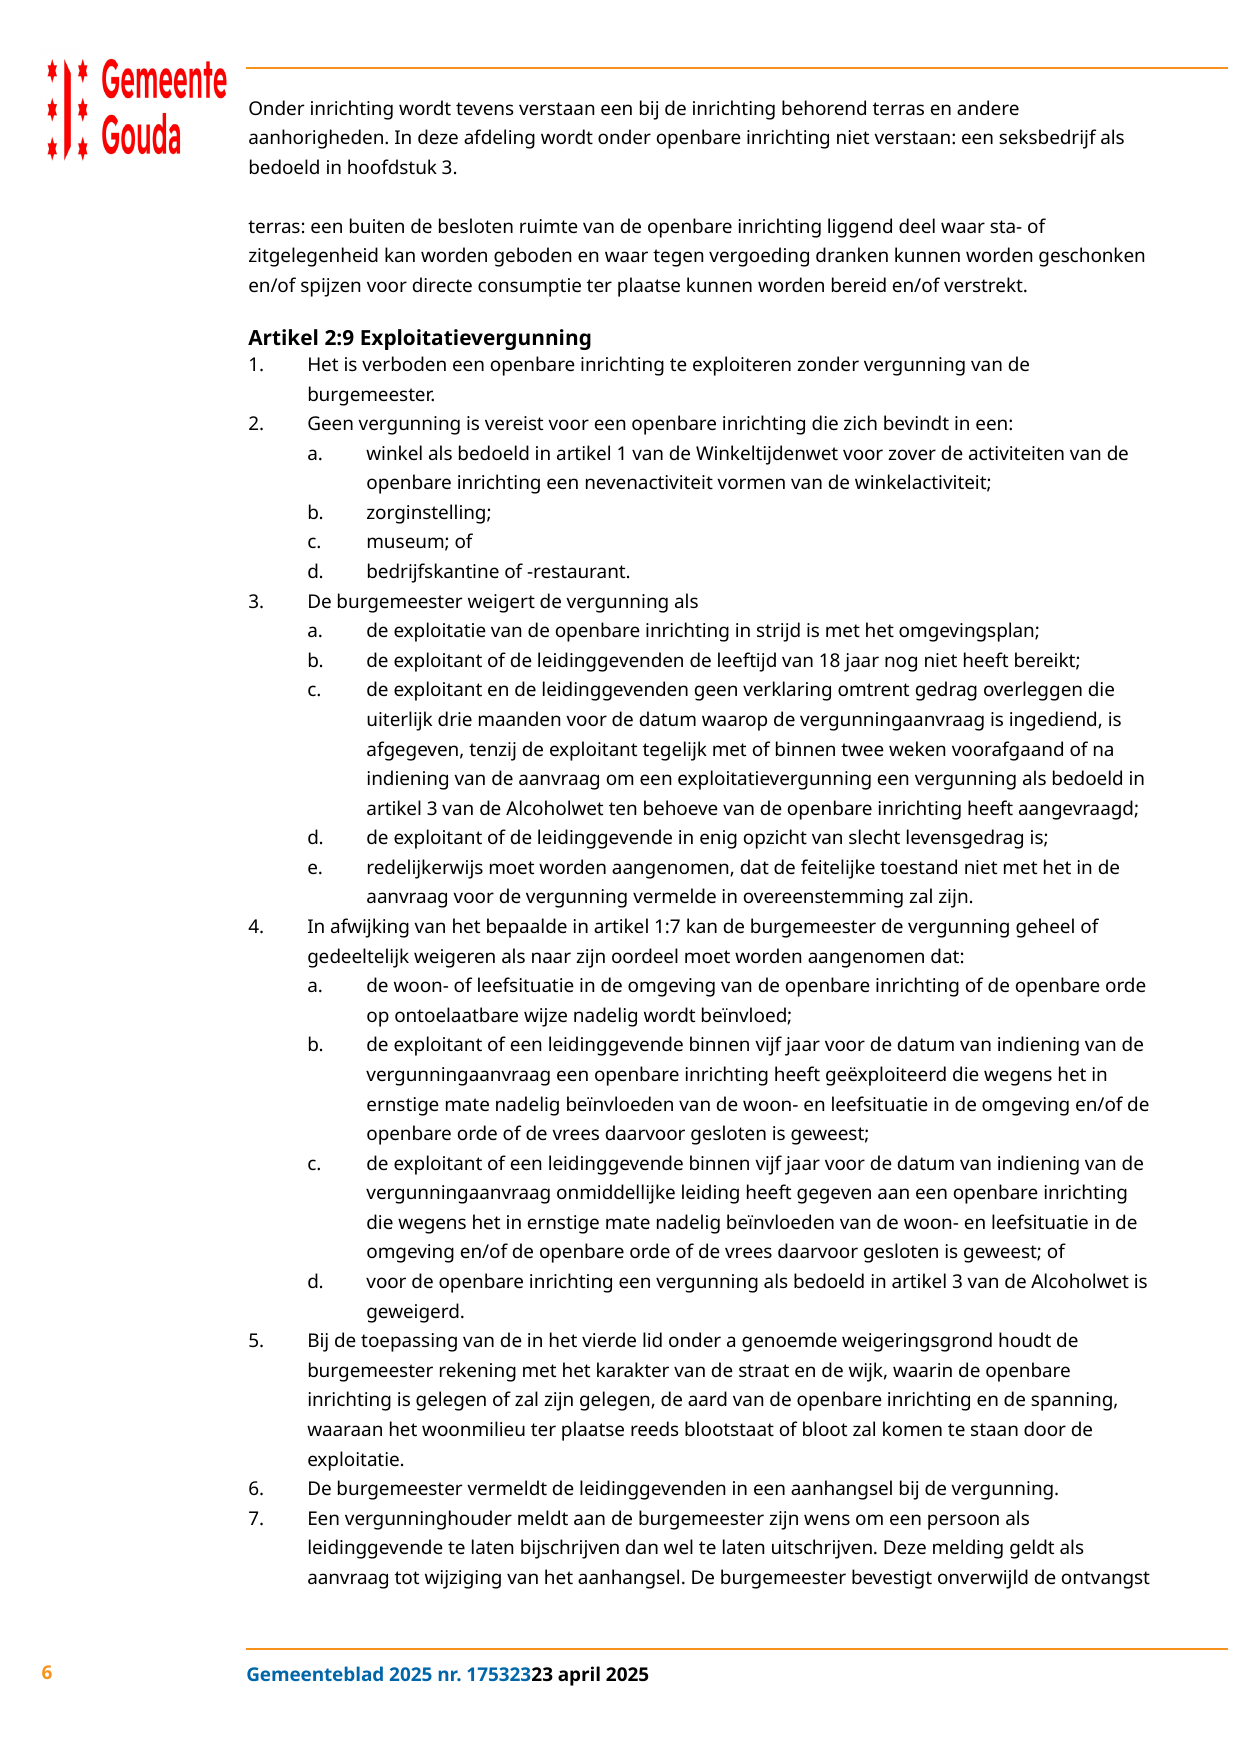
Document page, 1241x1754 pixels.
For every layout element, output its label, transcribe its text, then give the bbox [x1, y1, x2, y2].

list Bij de toepassing van de in het vierde lid onder a genoemde weigeringsgrond houdt de burgemeester rekening met het karakter van de straat en de wijk, waarin de openbare inrichting is gelegen of zal zijn gelegen, de aard van de openbare inrichting en de spanning, waaraan het woonmilieu ter plaatse reeds blootstaat of bloot zal komen te staan door de exploitatie. [248, 1327, 1152, 1471]
text Onder inrichting wordt tevens verstaan een bij de inrichting behorend terras en andere aanhorigheden. In deze afdeling wordt onder openbare inrichting niet verstaan: een seksbedrijf als bedoeld in hoofdstuk 3. [248, 95, 1152, 180]
list Het is verboden een openbare inrichting te exploiteren zonder vergunning van de burgemeester. [248, 351, 1152, 406]
list Geen vergunning is vereist voor een openbare inrichting die zich bevindt in een: [248, 410, 1152, 436]
list Een vergunninghouder meldt aan de burgemeester zijn wens om een persoon als leidinggevende te laten bijschrijven dan wel te laten uitschrijven. Deze melding geldt als aanvraag tot wijziging van het aanhangsel. De burgemeester bevestigt onverwijld de ontvangst [248, 1505, 1152, 1590]
list de exploitant of de leidinggevende in enig opzicht van slecht levensgedrag is; [307, 824, 1152, 850]
list de exploitant en de leidinggevenden geen verklaring omtrent gedrag overleggen die uiterlijk drie maanden voor de datum waarop de vergunningaanvraag is ingediend, is afgegeven, tenzij de exploitant tegelijk met of binnen twee weken voorafgaand of na indiening van de aanvraag om een exploitatievergunning een vergunning als bedoeld in artikel 3 van de Alcoholwet ten behoeve van de openbare inrichting heeft aangevraagd; [307, 677, 1152, 821]
text terras: een buiten de besloten ruimte van de openbare inrichting liggend deel waar sta- of zitgelegenheid kan worden geboden en waar tegen vergoeding dranken kunnen worden geschonken en/of spijzen voor directe consumptie ter plaatse kunnen worden bereid en/of verstrekt. [248, 213, 1152, 298]
text Artikel 2:9 Exploitatievergunning [248, 323, 1152, 351]
list de exploitant of de leidinggevenden de leeftijd van 18 jaar nog niet heeft bereikt; [307, 647, 1152, 673]
list De burgemeester vermeldt de leidinggevenden in een aanhangsel bij de vergunning. [248, 1475, 1152, 1501]
picture [41, 47, 231, 172]
list zorginstelling; [307, 499, 1152, 525]
list voor de openbare inrichting een vergunning als bedoeld in artikel 3 van de Alcoholwet is geweigerd. [307, 1268, 1152, 1323]
list bedrijfskantine of -restaurant. [307, 558, 1152, 584]
list de exploitant of een leidinggevende binnen vijf jaar voor de datum van indiening van de vergunningaanvraag een openbare inrichting heeft geëxploiteerd die wegens het in ernstige mate nadelig beïnvloeden van de woon- en leefsituatie in de omgeving en/of de openbare orde of de vrees daarvoor gesloten is geweest; [307, 1032, 1152, 1146]
list winkel als bedoeld in artikel 1 van de Winkeltijdenwet voor zover de activiteiten van de openbare inrichting een nevenactiviteit vormen van de winkelactiviteit; [307, 440, 1152, 495]
list In afwijking van het bepaalde in artikel 1:7 kan de burgemeester de vergunning geheel of gedeeltelijk weigeren als naar zijn oordeel moet worden aangenomen dat: [248, 913, 1152, 968]
list de woon- of leefsituatie in de omgeving van de openbare inrichting of de openbare orde op ontoelaatbare wijze nadelig wordt beïnvloed; [307, 972, 1152, 1028]
list museum; of [307, 529, 1152, 554]
list de exploitatie van de openbare inrichting in strijd is met het omgevingsplan; [307, 617, 1152, 643]
list redelijkerwijs moet worden aangenomen, dat de feitelijke toestand niet met het in de aanvraag voor de vergunning vermelde in overeenstemming zal zijn. [307, 854, 1152, 909]
list De burgemeester weigert de vergunning als [248, 588, 1152, 613]
list de exploitant of een leidinggevende binnen vijf jaar voor de datum van indiening van de vergunningaanvraag onmiddellijke leiding heeft gegeven aan een openbare inrichting die wegens het in ernstige mate nadelig beïnvloeden van de woon- en leefsituatie in de omgeving en/of de openbare orde of de vrees daarvoor gesloten is geweest; of [307, 1150, 1152, 1264]
